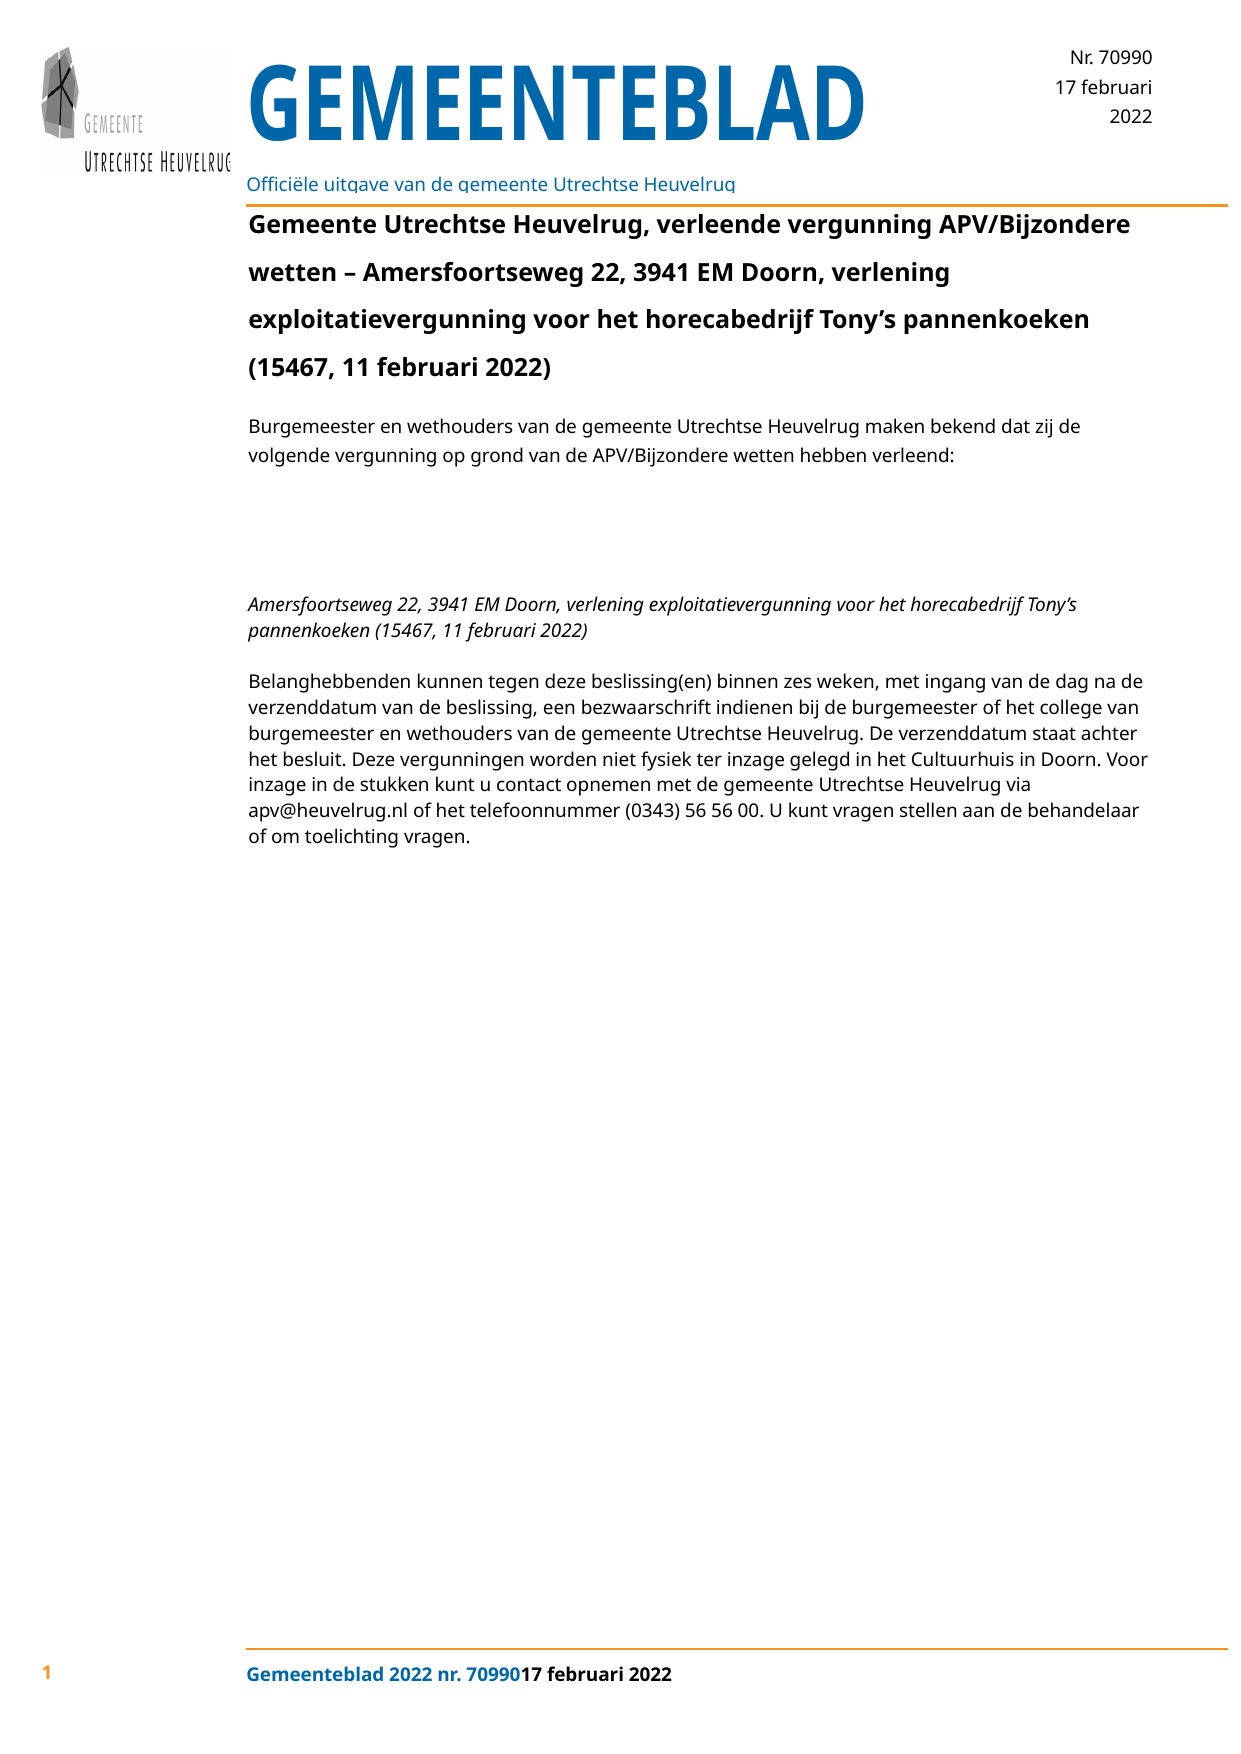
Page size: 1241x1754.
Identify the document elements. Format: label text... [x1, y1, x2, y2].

text Gemeente Utrechtse Heuvelrug, verleende vergunning APV/Bijzondere wetten – Amersfoortseweg 22, 3941 EM Doorn, verlening exploitatievergunning voor het horecabedrijf Tony’s pannenkoeken (15467, 11 februari 2022) [248, 207, 1152, 384]
text Burgemeester en wethouders van de gemeente Utrechtse Heuvelrug maken bekend dat zij de volgende vergunning op grond van de APV/Bijzondere wetten hebben verleend: [248, 413, 1152, 468]
text Amersfoortseweg 22, 3941 EM Doorn, verlening exploitatievergunning voor het horecabedrijf Tony’s pannenkoeken (15467, 11 februari 2022) [248, 591, 1152, 643]
picture [41, 47, 231, 172]
text Belanghebbenden kunnen tegen deze beslissing(en) binnen zes weken, met ingang van de dag na de verzenddatum van de beslissing, een bezwaarschrift indienen bij de burgemeester of het college van burgemeester en wethouders van de gemeente Utrechtse Heuvelrug. De verzenddatum staat achter het besluit. Deze vergunningen worden niet fysiek ter inzage gelegd in het Cultuurhuis in Doorn. Voor inzage in de stukken kunt u contact opnemen met de gemeente Utrechtse Heuvelrug via apv@heuvelrug.nl of het telefoonnummer (0343) 56 56 00. U kunt vragen stellen aan de behandelaar of om toelichting vragen. [248, 668, 1152, 849]
